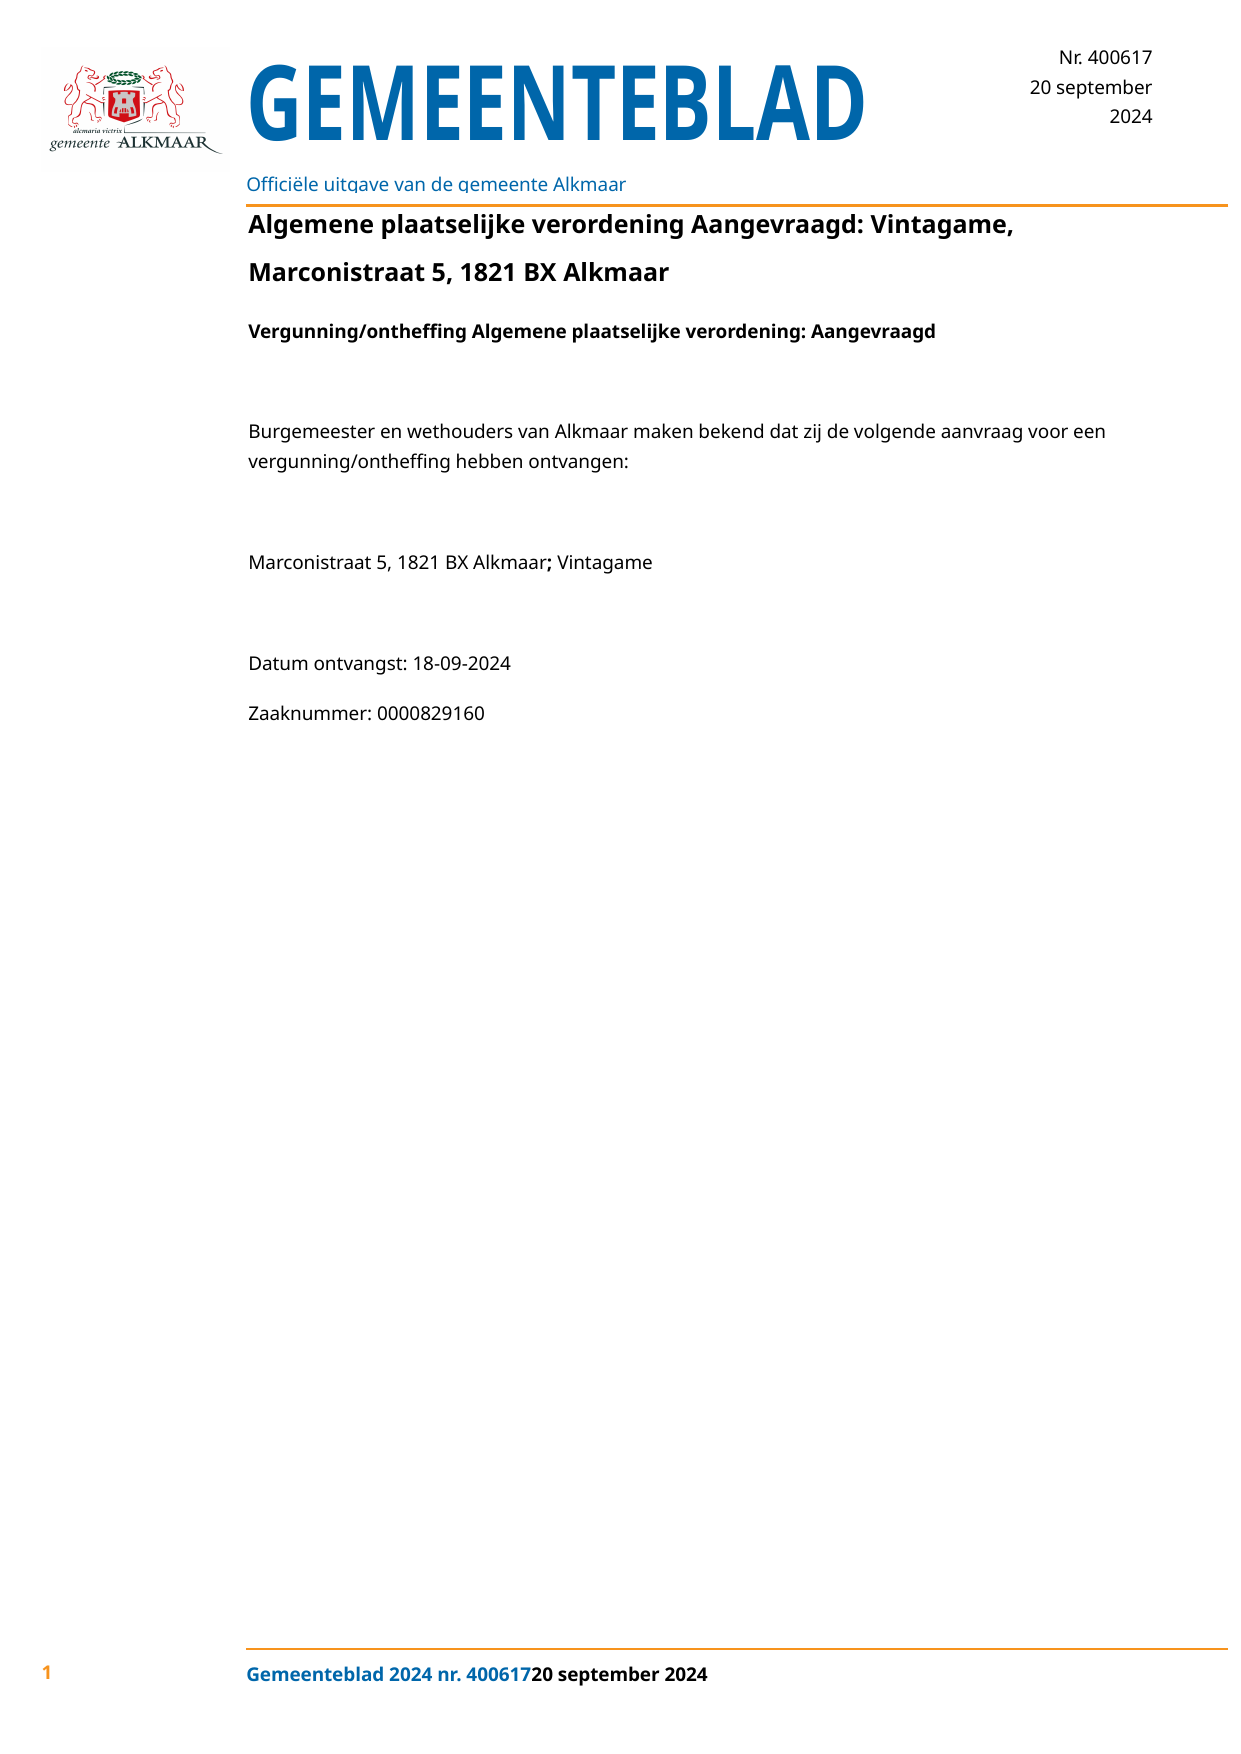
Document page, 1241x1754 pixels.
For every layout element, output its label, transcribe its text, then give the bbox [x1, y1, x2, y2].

text Marconistraat 5, 1821 BX Alkmaar; Vintagame [248, 549, 1152, 575]
picture [41, 47, 231, 172]
text Burgemeester en wethouders van Alkmaar maken bekend dat zij de volgende aanvraag voor een vergunning/ontheffing hebben ontvangen: [248, 419, 1152, 474]
text Algemene plaatselijke verordening Aangevraagd: Vintagame, Marconistraat 5, 1821 BX Alkmaar [248, 207, 1152, 288]
text Zaaknummer: 0000829160 [248, 700, 1152, 726]
text Datum ontvangst: 18-09-2024 [248, 650, 1152, 676]
text Vergunning/ontheffing Algemene plaatselijke verordening: Aangevraagd [248, 318, 1152, 344]
